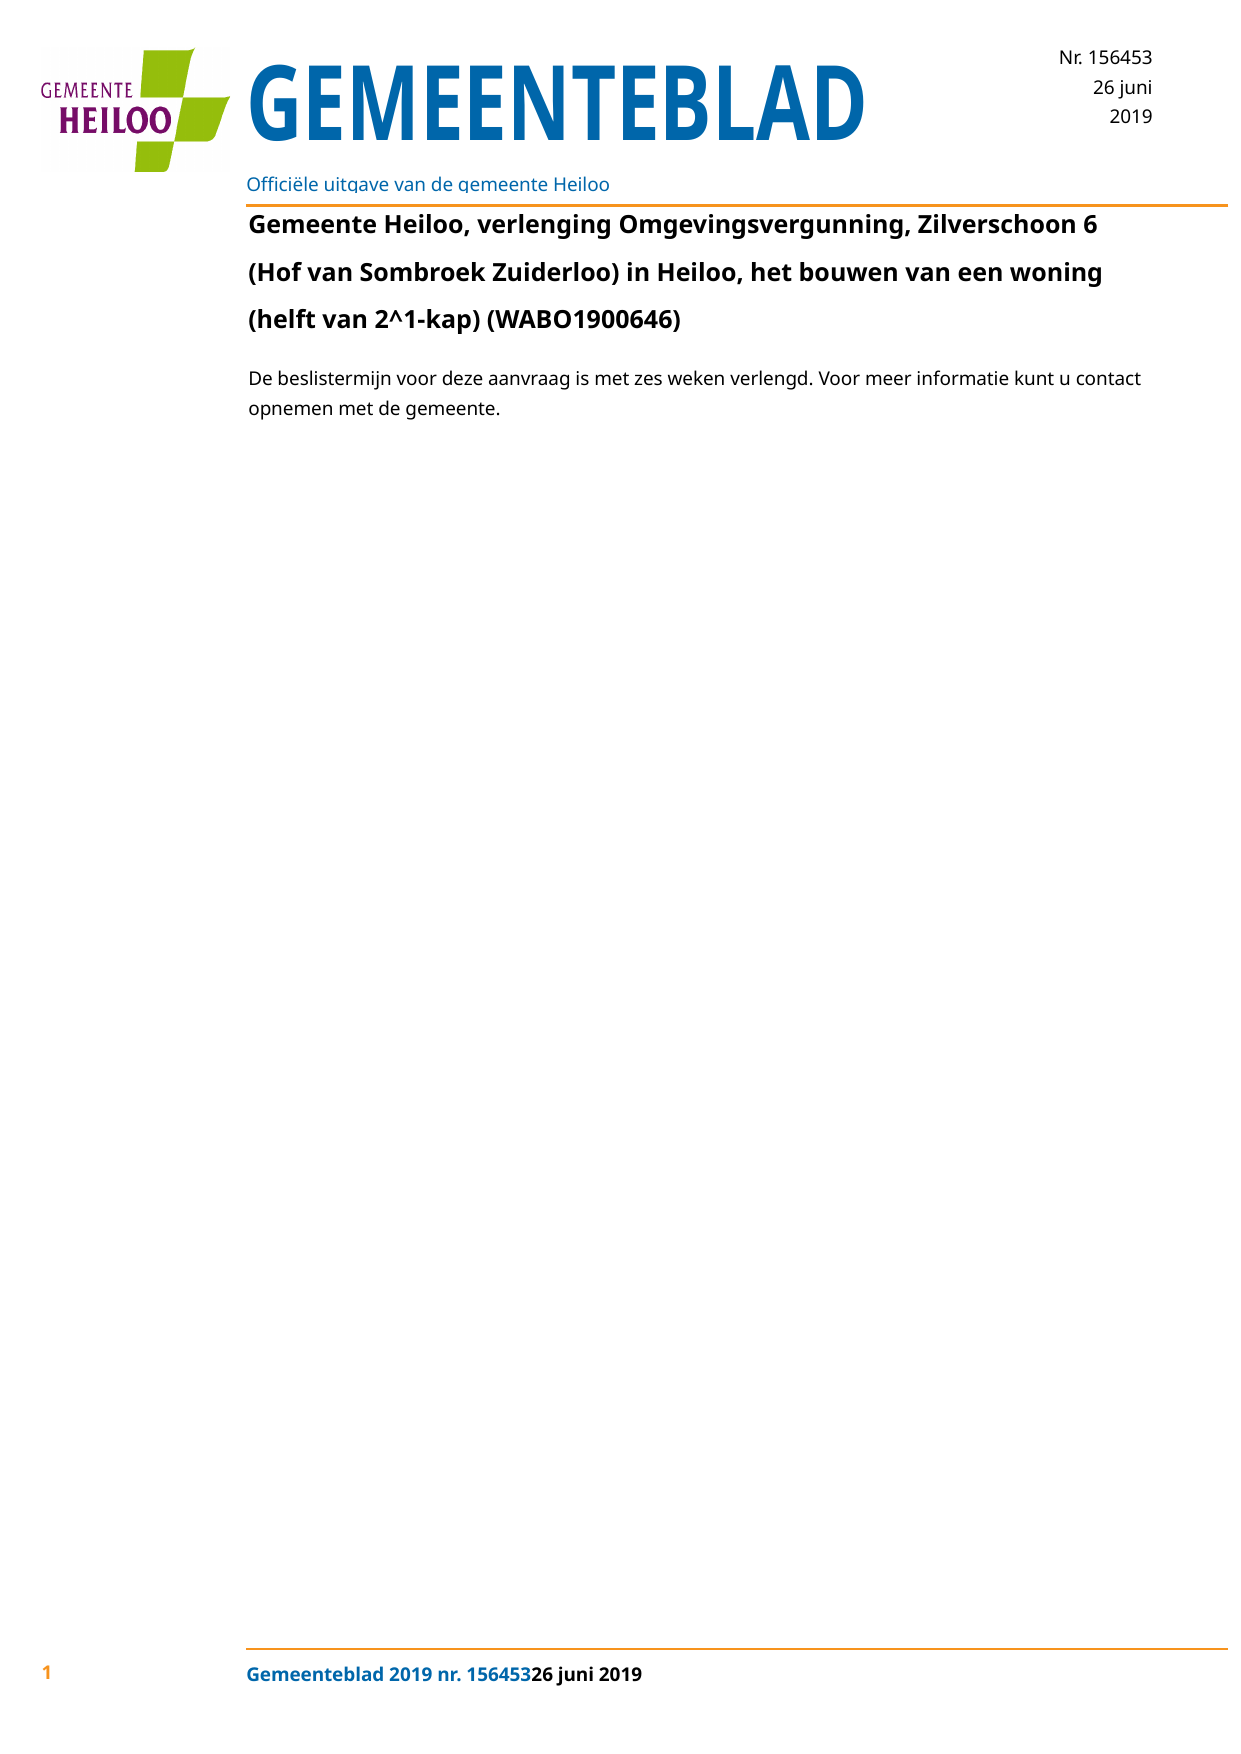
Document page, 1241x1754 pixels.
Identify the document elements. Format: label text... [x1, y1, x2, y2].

text Gemeente Heiloo, verlenging Omgevingsvergunning, Zilverschoon 6 (Hof van Sombroek Zuiderloo) in Heiloo, het bouwen van een woning (helft van 2^1-kap) (WABO1900646) [248, 207, 1152, 336]
picture [41, 47, 231, 172]
text De beslistermijn voor deze aanvraag is met zes weken verlengd. Voor meer informatie kunt u contact opnemen met de gemeente. [248, 366, 1152, 421]
